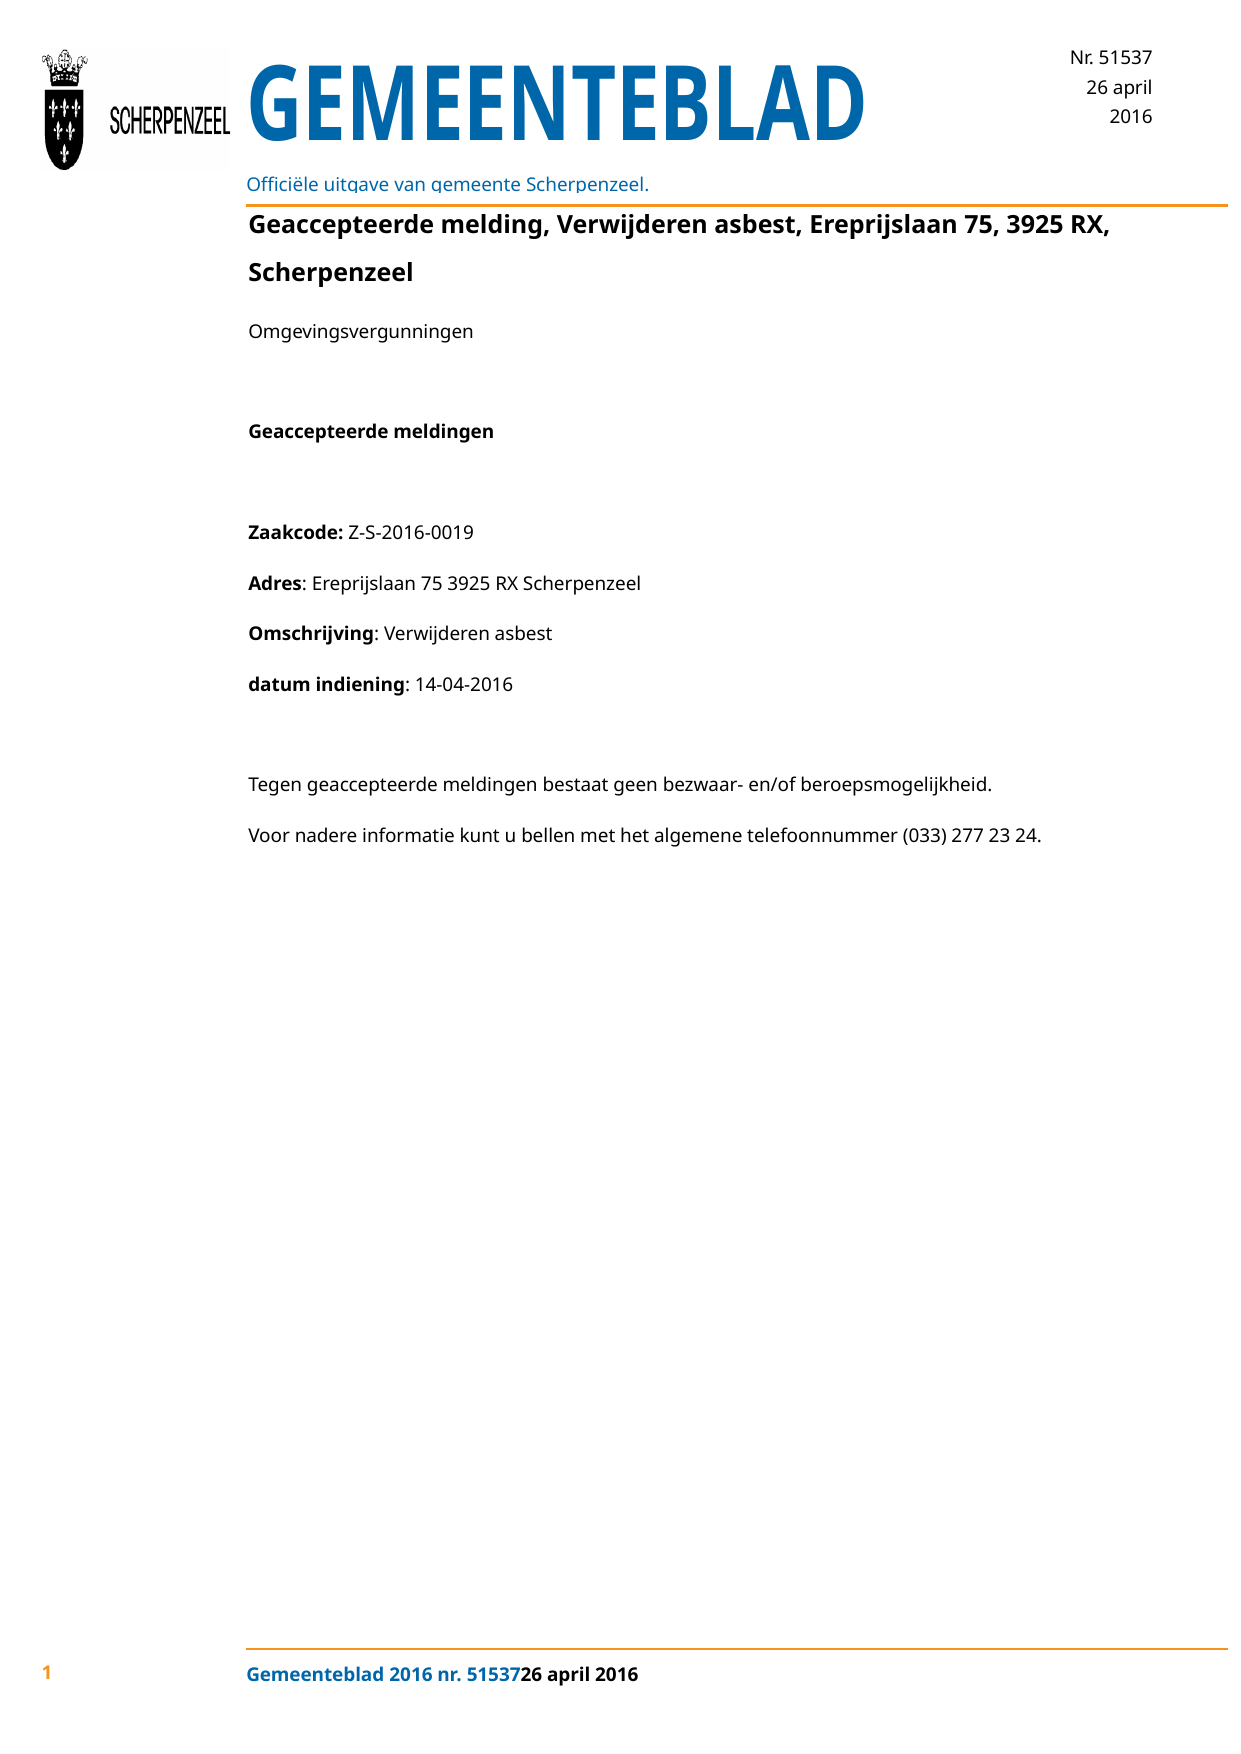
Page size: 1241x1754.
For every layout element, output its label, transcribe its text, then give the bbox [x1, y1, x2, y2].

text Omgevingsvergunningen [248, 318, 1152, 344]
text Voor nadere informatie kunt u bellen met het algemene telefoonnummer (033) 277 23 24. [248, 822, 1152, 848]
text Zaakcode: Z-S-2016-0019 [248, 519, 1152, 545]
text datum indiening: 14-04-2016 [248, 671, 1152, 697]
picture [41, 47, 231, 172]
text Omschrijving: Verwijderen asbest [248, 620, 1152, 646]
text Geaccepteerde melding, Verwijderen asbest, Ereprijslaan 75, 3925 RX, Scherpenzeel [248, 207, 1152, 288]
text Tegen geaccepteerde meldingen bestaat geen bezwaar- en/of beroepsmogelijkheid. [248, 772, 1152, 797]
text Adres: Ereprijslaan 75 3925 RX Scherpenzeel [248, 570, 1152, 596]
text Geaccepteerde meldingen [248, 419, 1152, 444]
